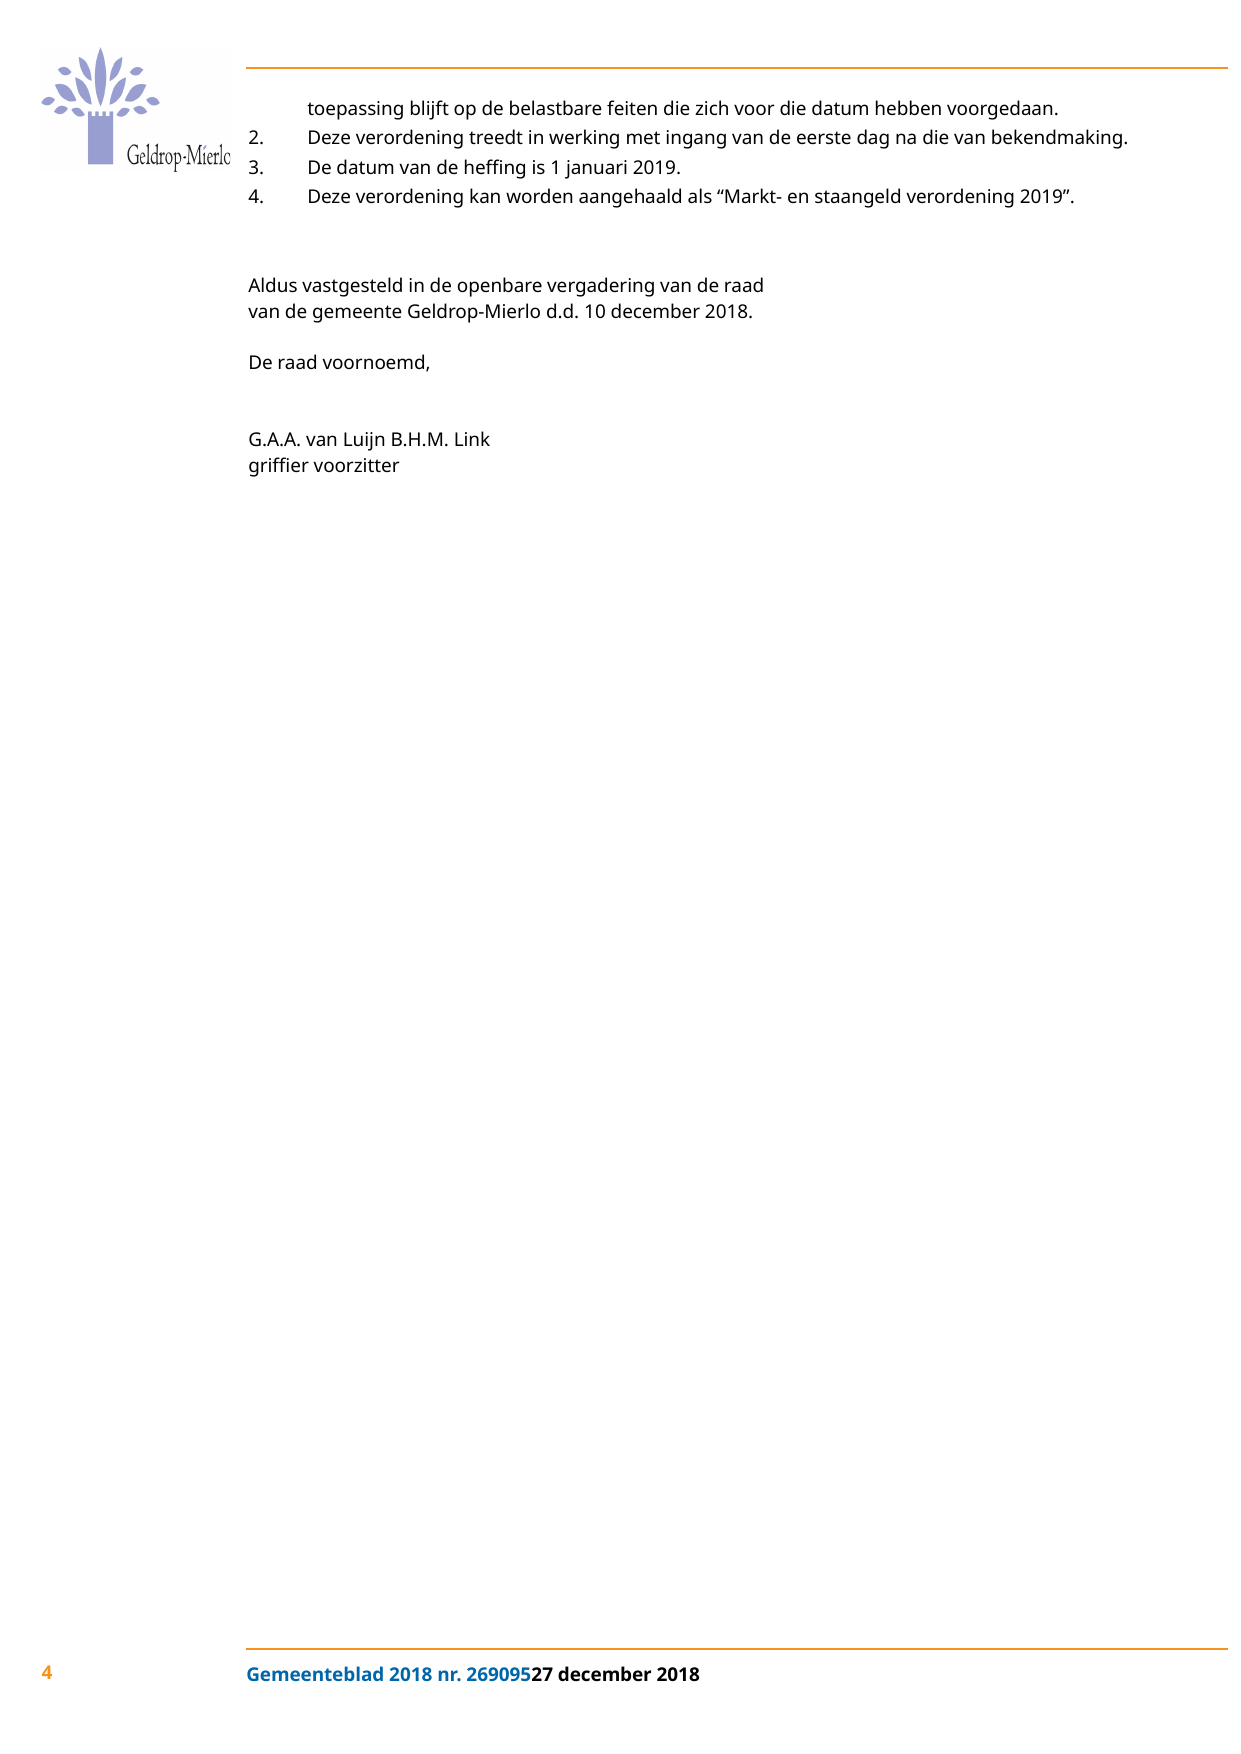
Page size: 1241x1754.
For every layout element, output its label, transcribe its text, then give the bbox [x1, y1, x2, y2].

list Deze verordening treedt in werking met ingang van de eerste dag na die van bekendmaking. [248, 124, 1152, 150]
picture [41, 47, 231, 172]
list De datum van de heffing is 1 januari 2019. [248, 154, 1152, 180]
text Aldus vastgesteld in de openbare vergadering van de raad [248, 272, 1152, 298]
text De raad voornoemd, [248, 349, 1152, 375]
text van de gemeente Geldrop-Mierlo d.d. 10 december 2018. [248, 298, 1152, 324]
text G.A.A. van Luijn B.H.M. Link [248, 427, 1152, 452]
list toepassing blijft op de belastbare feiten die zich voor die datum hebben voorgedaan. [248, 95, 1152, 121]
list Deze verordening kan worden aangehaald als “Markt- en staangeld verordening 2019”. [248, 183, 1152, 209]
text griffier voorzitter [248, 452, 1152, 478]
